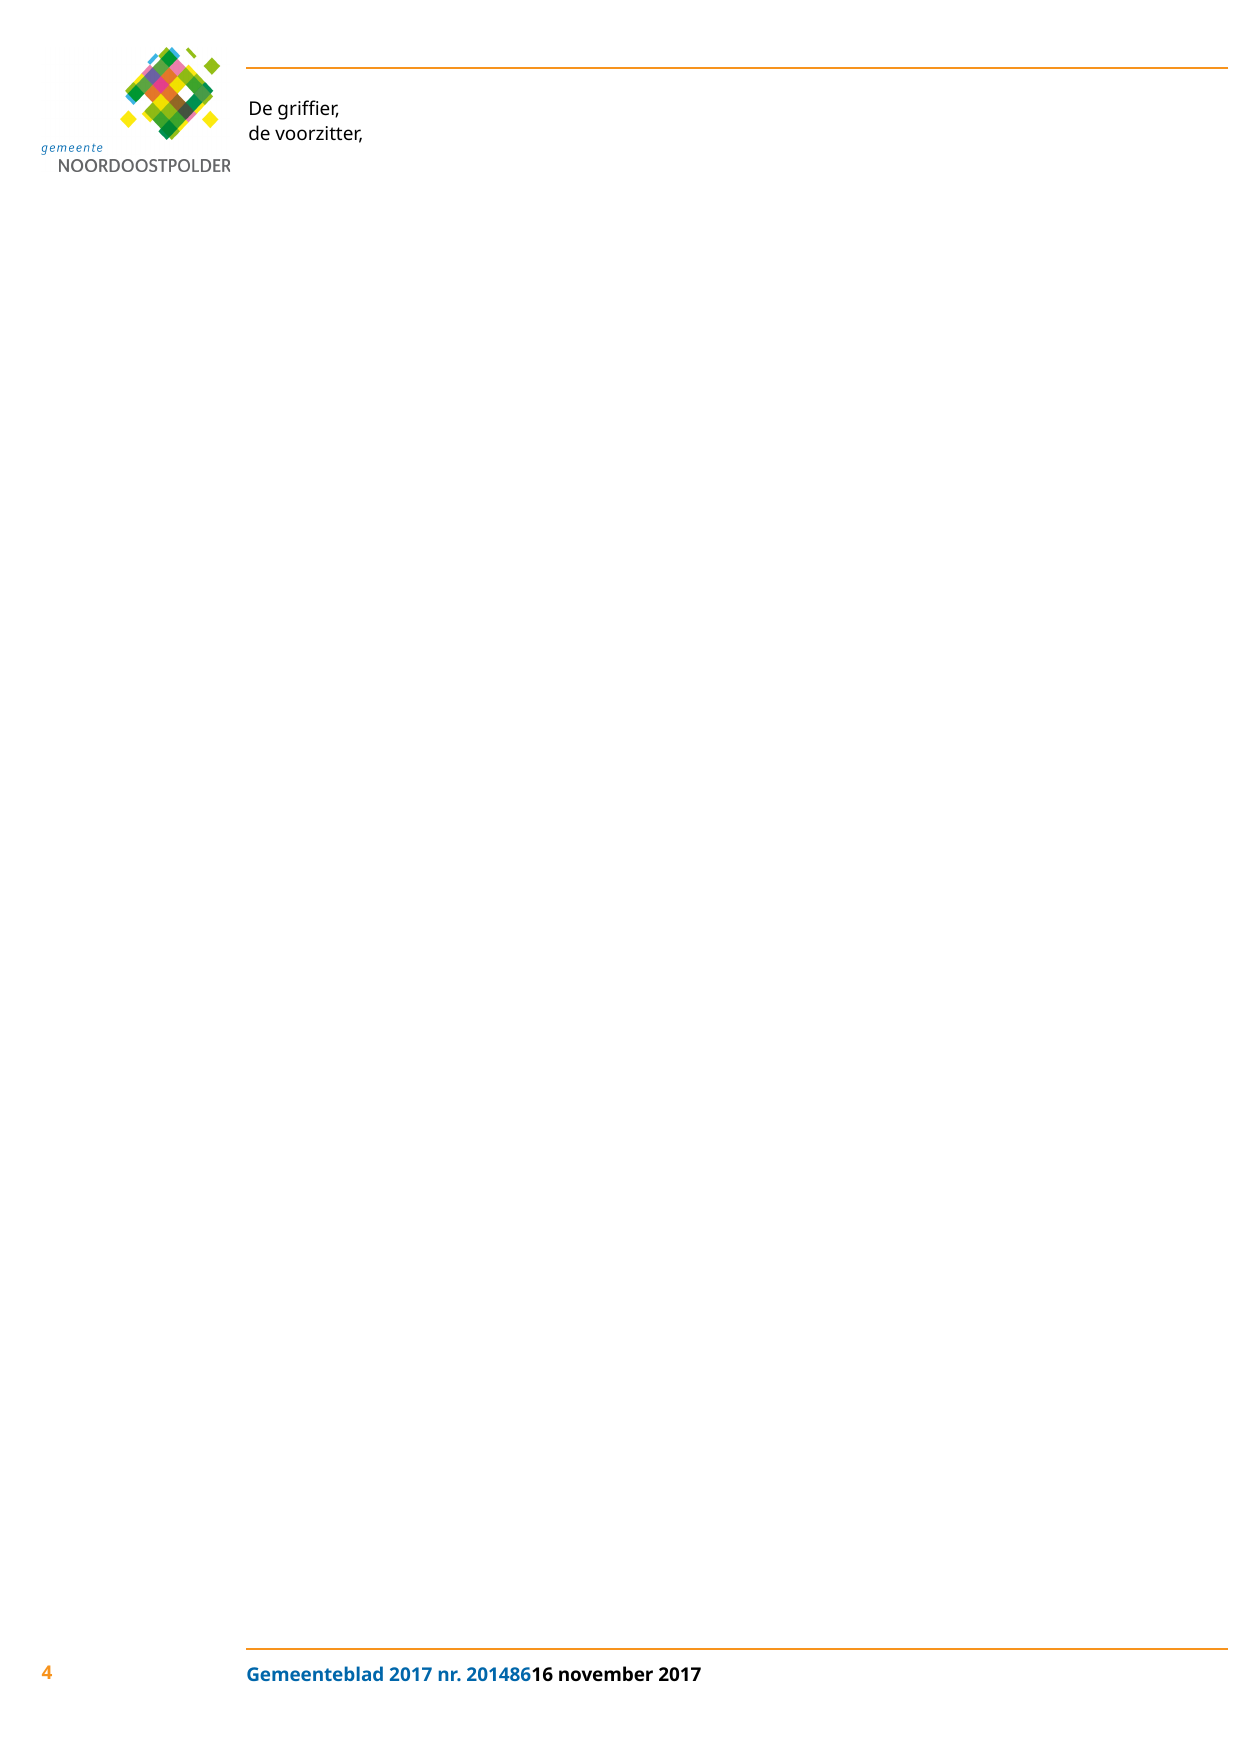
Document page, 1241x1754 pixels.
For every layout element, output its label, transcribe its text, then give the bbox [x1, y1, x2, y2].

picture [41, 47, 231, 172]
text De griffier, [248, 95, 1152, 121]
text de voorzitter, [248, 121, 1152, 146]
